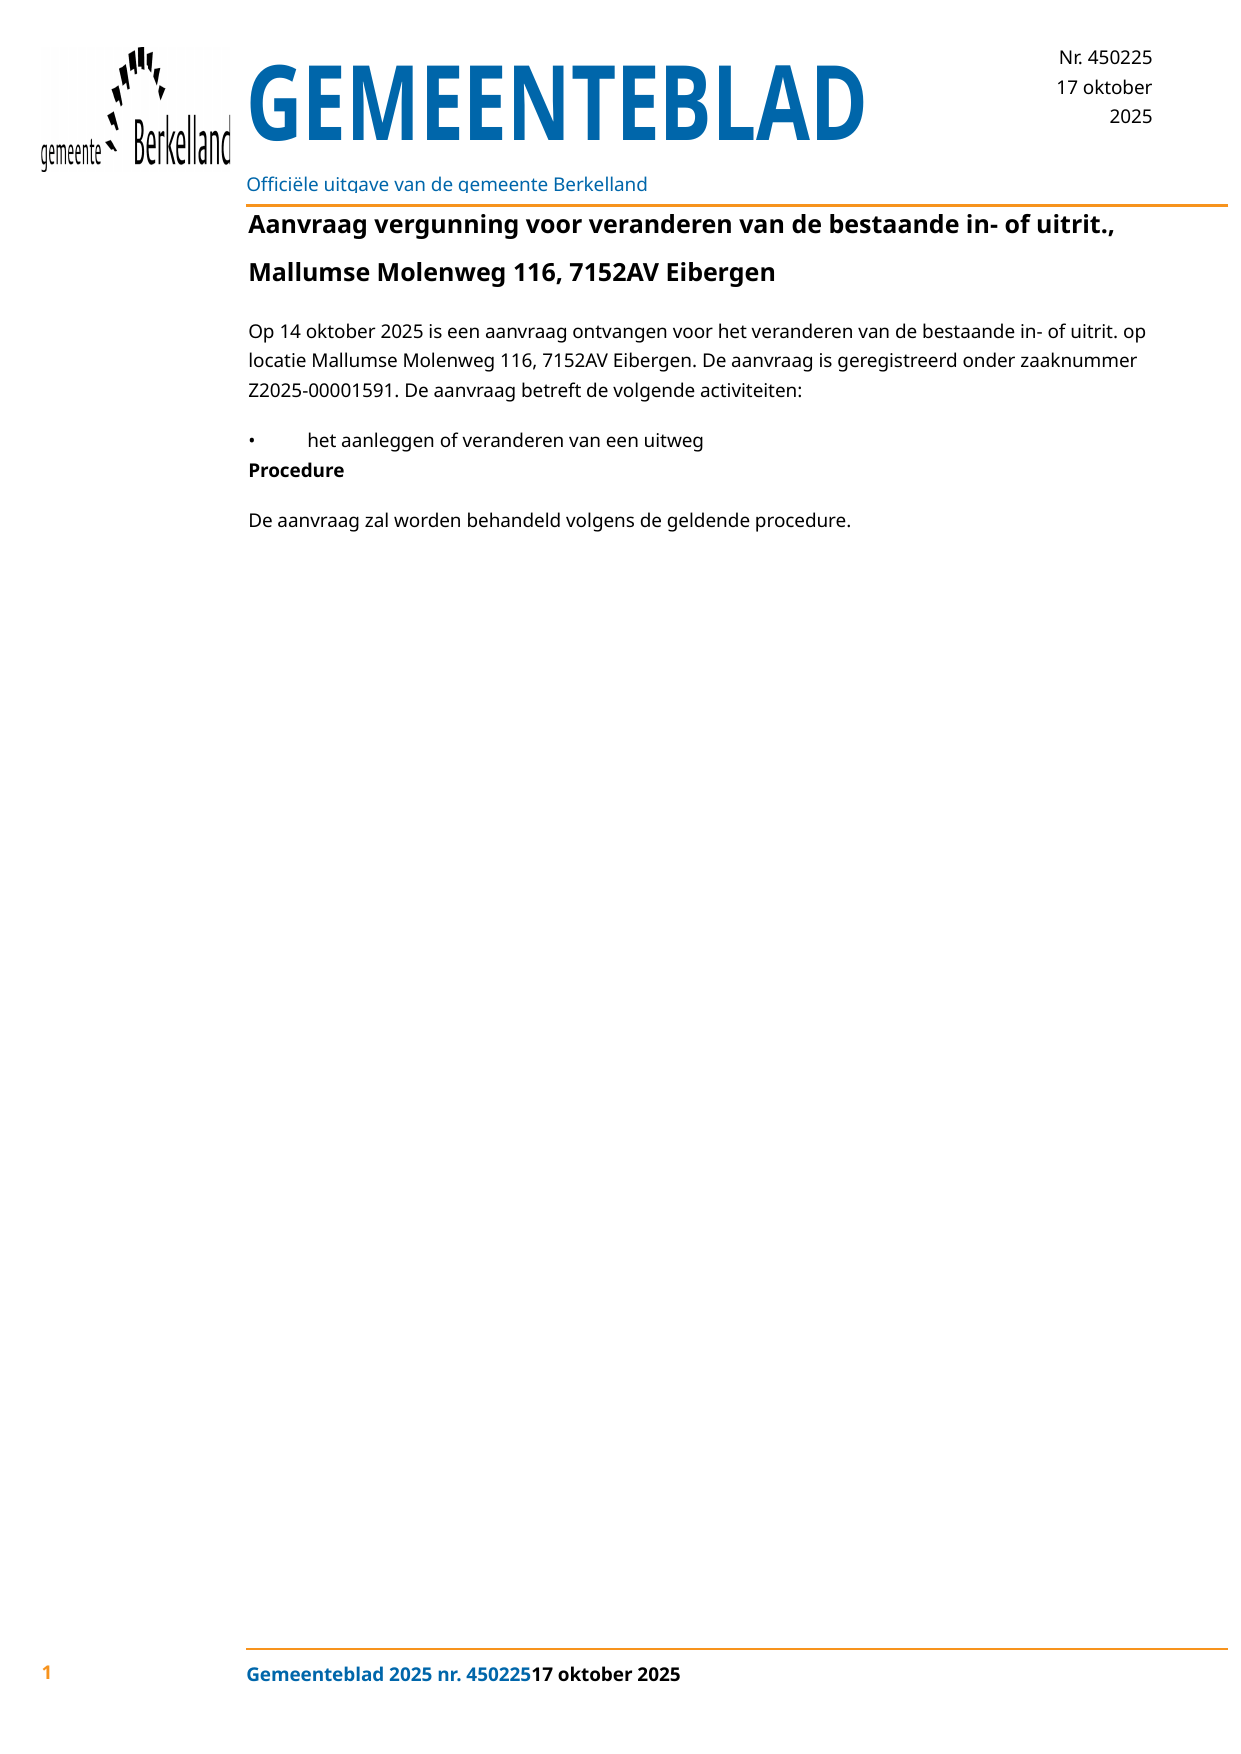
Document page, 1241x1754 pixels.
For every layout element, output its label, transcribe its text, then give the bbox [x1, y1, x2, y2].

text De aanvraag zal worden behandeld volgens de geldende procedure. [248, 507, 1152, 533]
text Procedure [248, 457, 1152, 483]
picture [41, 47, 231, 172]
text Aanvraag vergunning voor veranderen van de bestaande in- of uitrit., Mallumse Molenweg 116, 7152AV Eibergen [248, 207, 1152, 288]
text Op 14 oktober 2025 is een aanvraag ontvangen voor het veranderen van de bestaande in- of uitrit. op locatie Mallumse Molenweg 116, 7152AV Eibergen. De aanvraag is geregistreerd onder zaaknummer Z2025-00001591. De aanvraag betreft de volgende activiteiten: [248, 318, 1152, 403]
list het aanleggen of veranderen van een uitweg [248, 427, 1152, 453]
